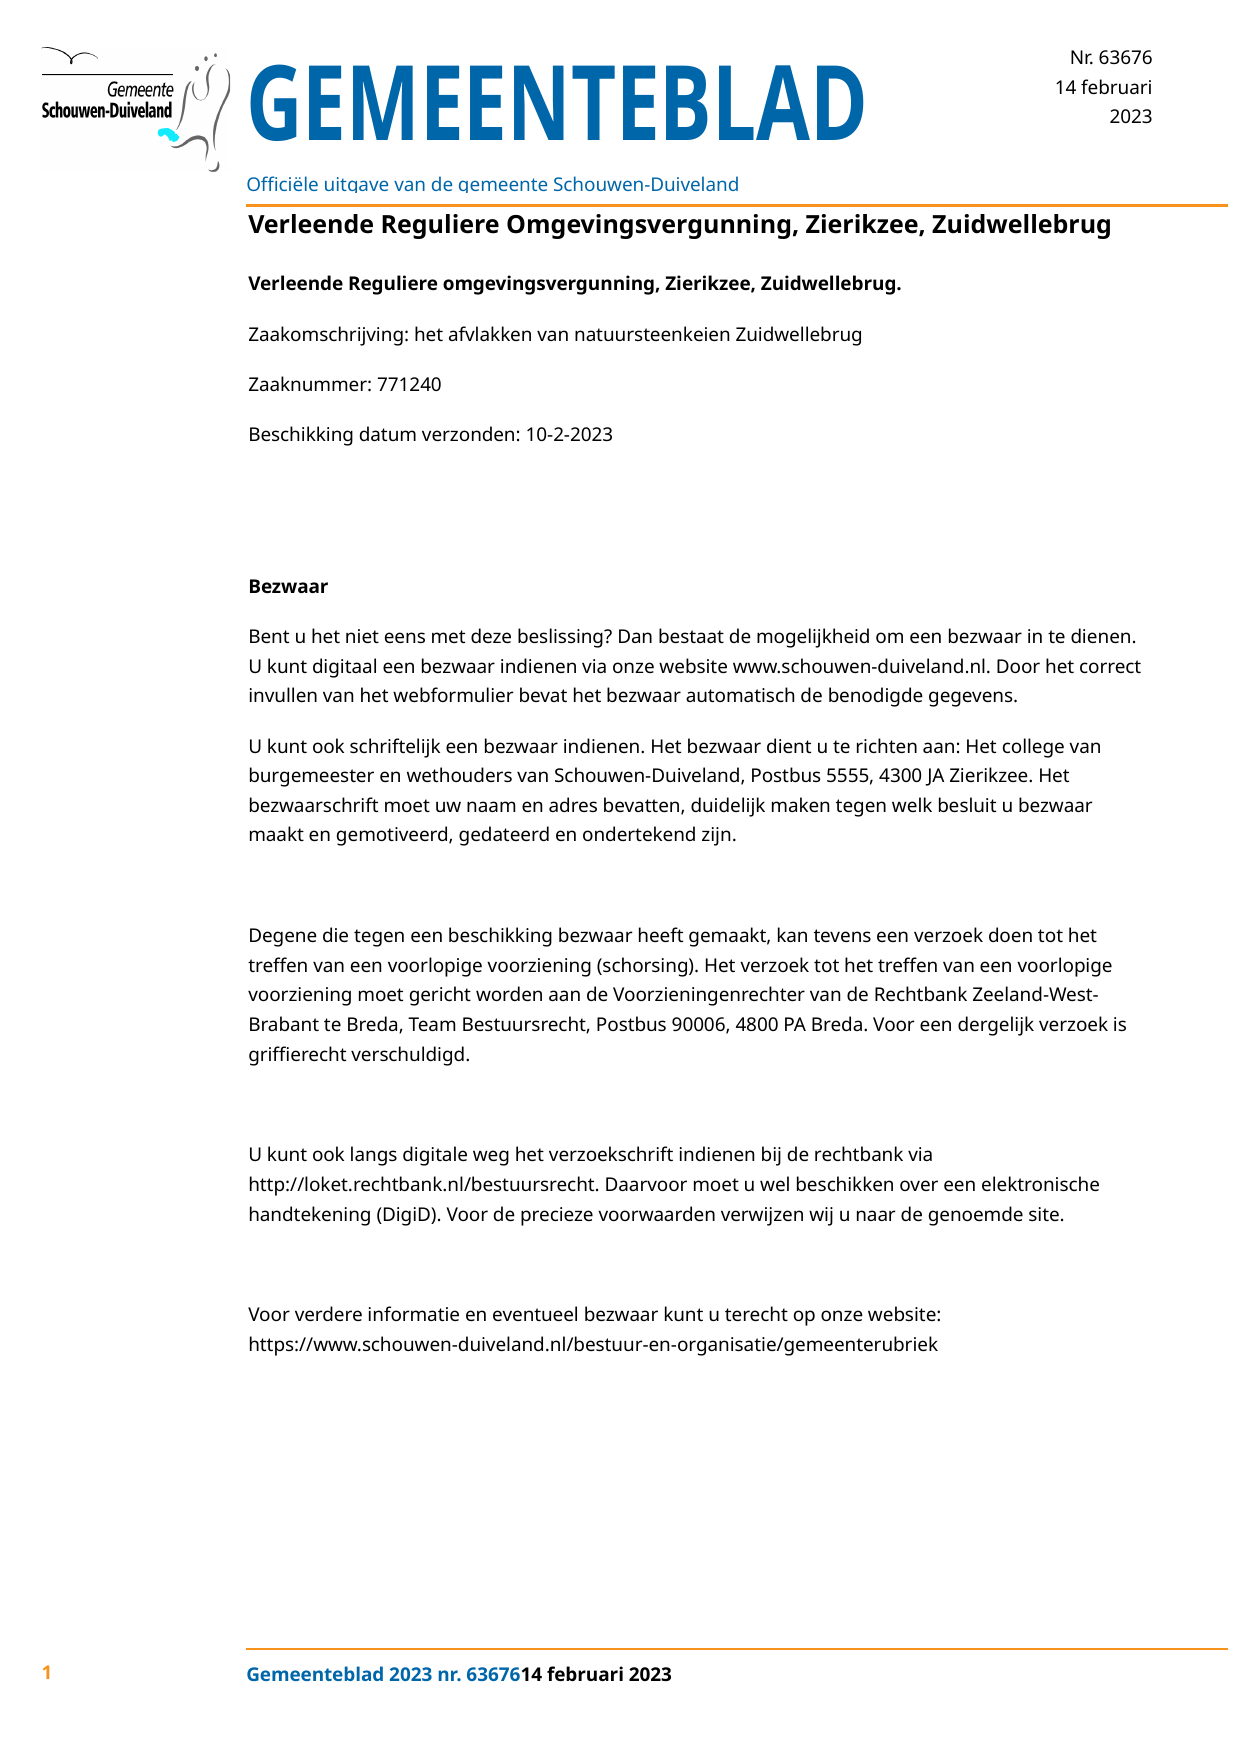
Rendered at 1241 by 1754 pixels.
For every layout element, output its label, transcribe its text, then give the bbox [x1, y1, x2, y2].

text Verleende Reguliere Omgevingsvergunning, Zierikzee, Zuidwellebrug [248, 207, 1152, 241]
text Beschikking datum verzonden: 10-2-2023 [248, 422, 1152, 447]
text Bezwaar [248, 573, 1152, 598]
text Voor verdere informatie en eventueel bezwaar kunt u terecht op onze website: https://www.schouwen-duiveland.nl/bestuur-en-organisatie/gemeenterubriek [248, 1302, 1152, 1357]
text U kunt ook schriftelijk een bezwaar indienen. Het bezwaar dient u te richten aan: Het college van burgemeester en wethouders van Schouwen-Duiveland, Postbus 5555, 4300 JA Zierikzee. Het bezwaarschrift moet uw naam en adres bevatten, duidelijk maken tegen welk besluit u bezwaar maakt en gemotiveerd, gedateerd en ondertekend zijn. [248, 733, 1152, 847]
text Degene die tegen een beschikking bezwaar heeft gemaakt, kan tevens een verzoek doen tot het treffen van een voorlopige voorziening (schorsing). Het verzoek tot het treffen van een voorlopige voorziening moet gericht worden aan de Voorzieningenrechter van de Rechtbank Zeeland-West-Brabant te Breda, Team Bestuursrecht, Postbus 90006, 4800 PA Breda. Voor een dergelijk verzoek is griffierecht verschuldigd. [248, 922, 1152, 1066]
picture [41, 47, 231, 172]
text Zaaknummer: 771240 [248, 371, 1152, 397]
text Zaakomschrijving: het afvlakken van natuursteenkeien Zuidwellebrug [248, 321, 1152, 346]
text Bent u het niet eens met deze beslissing? Dan bestaat de mogelijkheid om een bezwaar in te dienen. U kunt digitaal een bezwaar indienen via onze website www.schouwen-duiveland.nl. Door het correct invullen van het webformulier bevat het bezwaar automatisch de benodigde gegevens. [248, 623, 1152, 708]
text U kunt ook langs digitale weg het verzoekschrift indienen bij de rechtbank via http://loket.rechtbank.nl/bestuursrecht. Daarvoor moet u wel beschikken over een elektronische handtekening (DigiD). Voor de precieze voorwaarden verwijzen wij u naar de genoemde site. [248, 1142, 1152, 1226]
text Verleende Reguliere omgevingsvergunning, Zierikzee, Zuidwellebrug. [248, 270, 1152, 296]
